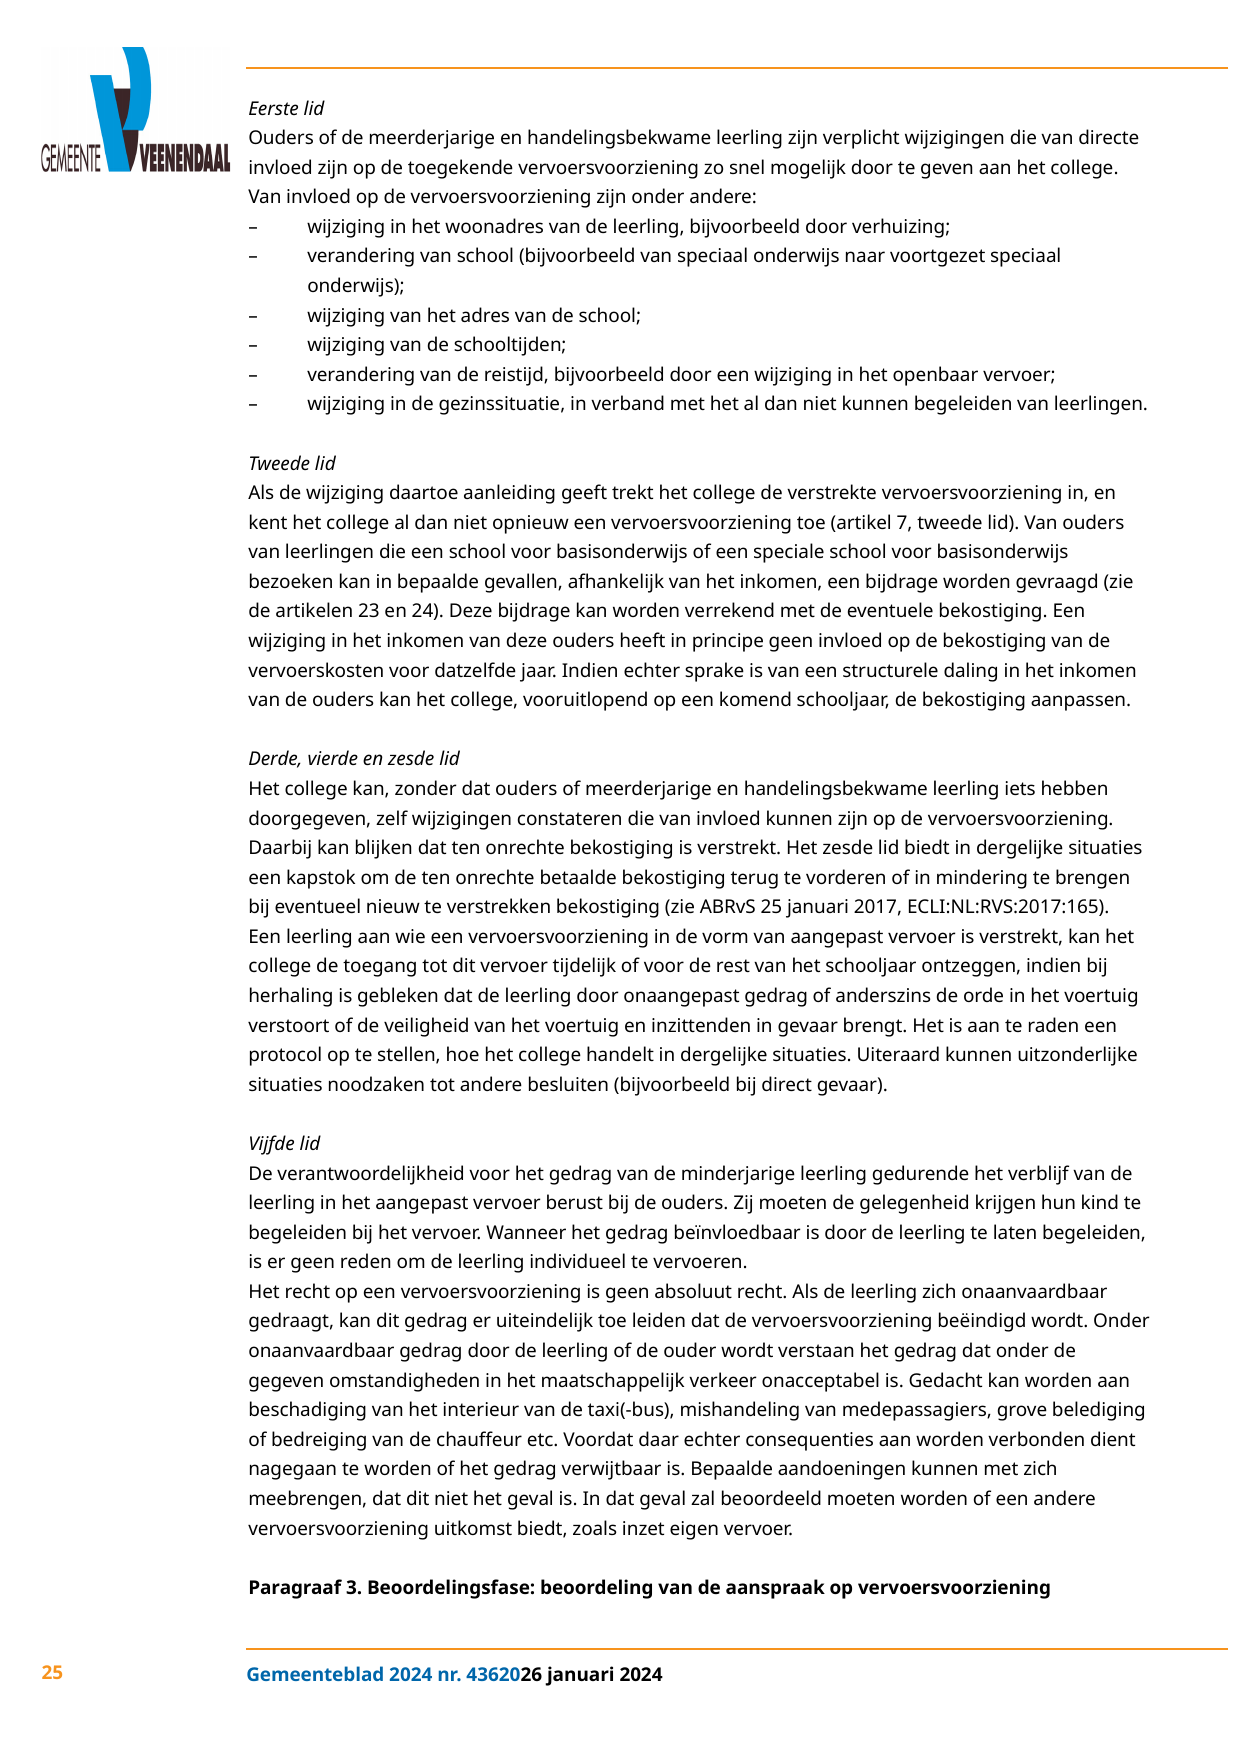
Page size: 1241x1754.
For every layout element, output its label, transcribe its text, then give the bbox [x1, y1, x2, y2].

text Vijfde lid [248, 1130, 1152, 1156]
text Ouders of de meerderjarige en handelingsbekwame leerling zijn verplicht wijzigingen die van directe invloed zijn op de toegekende vervoersvoorziening zo snel mogelijk door te geven aan het college. Van invloed op de vervoersvoorziening zijn onder andere: [248, 124, 1152, 209]
text Derde, vierde en zesde lid [248, 746, 1152, 771]
text Eerste lid [248, 95, 1152, 121]
text Het college kan, zonder dat ouders of meerderjarige en handelingsbekwame leerling iets hebben doorgegeven, zelf wijzigingen constateren die van invloed kunnen zijn op de vervoersvoorziening. Daarbij kan blijken dat ten onrechte bekostiging is verstrekt. Het zesde lid biedt in dergelijke situaties een kapstok om de ten onrechte betaalde bekostiging terug te vorderen of in mindering te brengen bij eventueel nieuw te verstrekken bekostiging (zie ABRvS 25 januari 2017, ECLI:NL:RVS:2017:165). [248, 775, 1152, 919]
list wijziging in de gezinssituatie, in verband met het al dan niet kunnen begeleiden van leerlingen. [248, 391, 1152, 416]
picture [123, 47, 231, 172]
list wijziging in het woonadres van de leerling, bijvoorbeeld door verhuizing; [248, 213, 1152, 239]
list wijziging van de schooltijden; [248, 331, 1152, 357]
text De verantwoordelijkheid voor het gedrag van de minderjarige leerling gedurende het verblijf van de leerling in het aangepast vervoer berust bij de ouders. Zij moeten de gelegenheid krijgen hun kind te begeleiden bij het vervoer. Wanneer het gedrag beïnvloedbaar is door de leerling te laten begeleiden, is er geen reden om de leerling individueel te vervoeren. [248, 1160, 1152, 1274]
text Het recht op een vervoersvoorziening is geen absoluut recht. Als de leerling zich onaanvaardbaar gedraagt, kan dit gedrag er uiteindelijk toe leiden dat de vervoersvoorziening beëindigd wordt. Onder onaanvaardbaar gedrag door de leerling of de ouder wordt verstaan het gedrag dat onder de gegeven omstandigheden in het maatschappelijk verkeer onacceptabel is. Gedacht kan worden aan beschadiging van het interieur van de taxi(-bus), mishandeling van medepassagiers, grove belediging of bedreiging van de chauffeur etc. Voordat daar echter consequenties aan worden verbonden dient nagegaan te worden of het gedrag verwijtbaar is. Bepaalde aandoeningen kunnen met zich meebrengen, dat dit niet het geval is. In dat geval zal beoordeeld moeten worden of een andere vervoersvoorziening uitkomst biedt, zoals inzet eigen vervoer. [248, 1278, 1152, 1541]
text Een leerling aan wie een vervoersvoorziening in de vorm van aangepast vervoer is verstrekt, kan het college de toegang tot dit vervoer tijdelijk of voor de rest van het schooljaar ontzeggen, indien bij herhaling is gebleken dat de leerling door onaangepast gedrag of anderszins de orde in het voertuig verstoort of de veiligheid van het voertuig en inzittenden in gevaar brengt. Het is aan te raden een protocol op te stellen, hoe het college handelt in dergelijke situaties. Uiteraard kunnen uitzonderlijke situaties noodzaken tot andere besluiten (bijvoorbeeld bij direct gevaar). [248, 923, 1152, 1097]
text Als de wijziging daartoe aanleiding geeft trekt het college de verstrekte vervoersvoorziening in, en kent het college al dan niet opnieuw een vervoersvoorziening toe (artikel 7, tweede lid). Van ouders van leerlingen die een school voor basisonderwijs of een speciale school voor basisonderwijs bezoeken kan in bepaalde gevallen, afhankelijk van het inkomen, een bijdrage worden gevraagd (zie de artikelen 23 en 24). Deze bijdrage kan worden verrekend met de eventuele bekostiging. Een wijziging in het inkomen van deze ouders heeft in principe geen invloed op de bekostiging van de vervoerskosten voor datzelfde jaar. Indien echter sprake is van een structurele daling in het inkomen van de ouders kan het college, vooruitlopend op een komend schooljaar, de bekostiging aanpassen. [248, 479, 1152, 712]
list verandering van de reistijd, bijvoorbeeld door een wijziging in het openbaar vervoer; [248, 361, 1152, 387]
list verandering van school (bijvoorbeeld van speciaal onderwijs naar voortgezet speciaal onderwijs); [248, 243, 1152, 298]
text Tweede lid [248, 450, 1152, 476]
text Paragraaf 3. Beoordelingsfase: beoordeling van de aanspraak op vervoersvoorziening [248, 1574, 1152, 1600]
picture [41, 47, 130, 172]
list wijziging van het adres van de school; [248, 302, 1152, 328]
